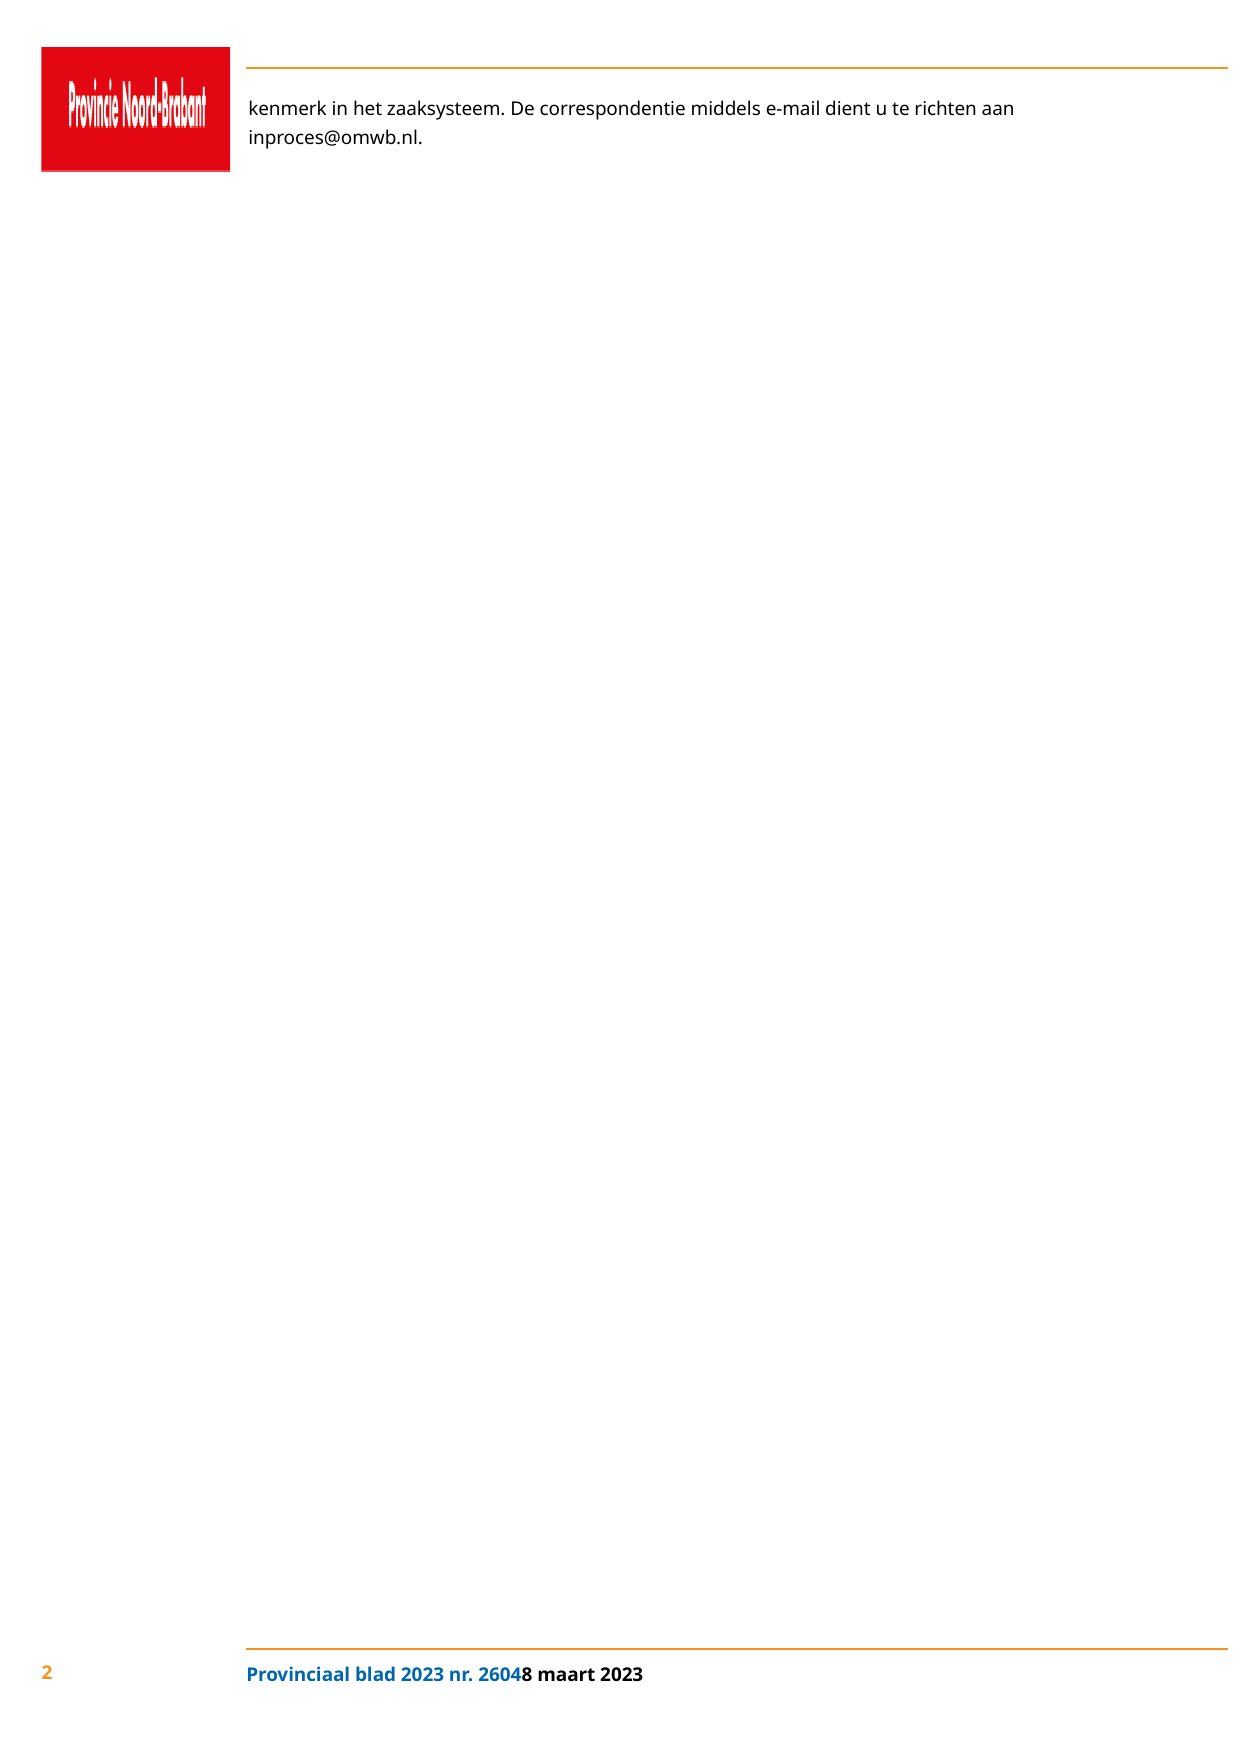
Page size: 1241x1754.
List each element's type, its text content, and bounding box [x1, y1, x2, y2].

picture [41, 47, 231, 172]
text kenmerk in het zaaksysteem. De correspondentie middels e-mail dient u te richten aan inproces@omwb.nl. [248, 95, 1152, 150]
